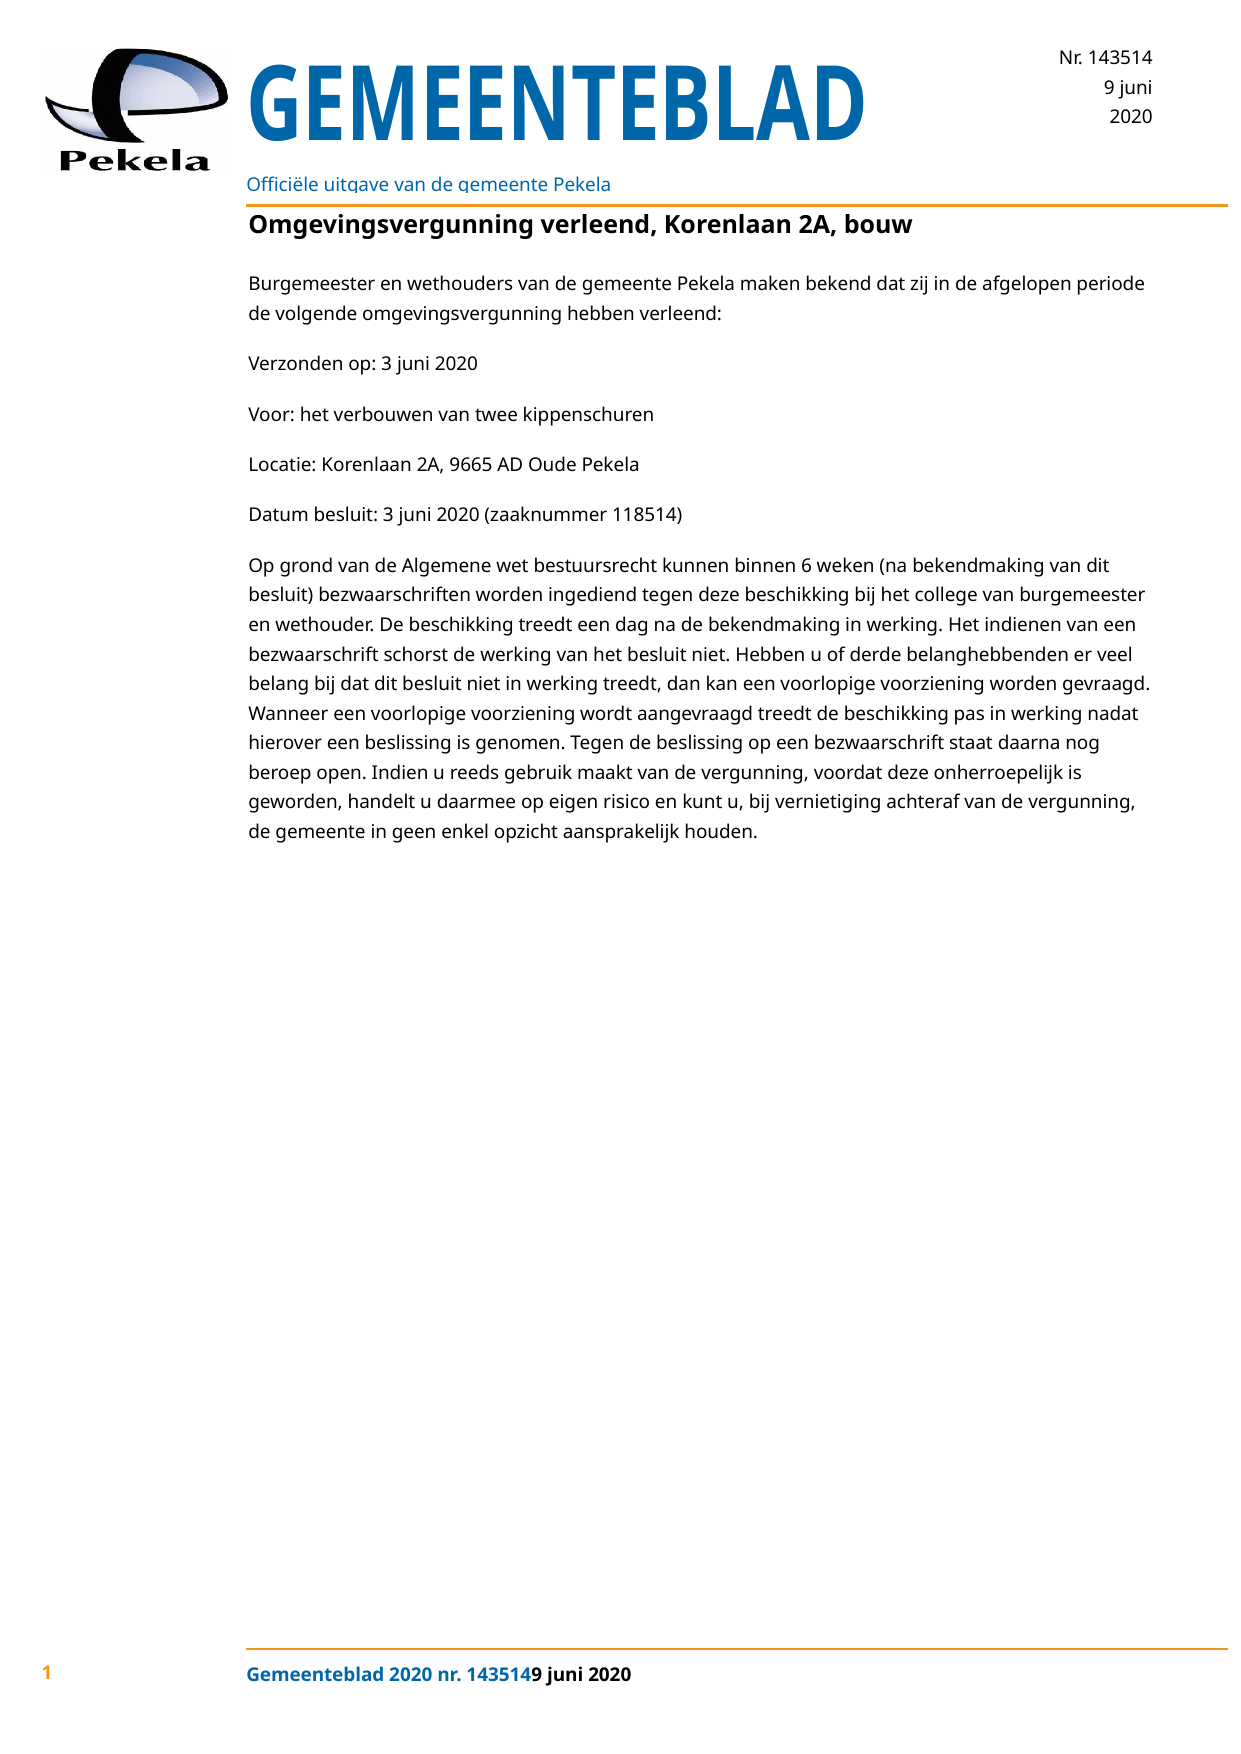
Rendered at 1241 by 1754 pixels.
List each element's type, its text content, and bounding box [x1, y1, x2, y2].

text Datum besluit: 3 juni 2020 (zaaknummer 118514) [248, 502, 1152, 527]
text Verzonden op: 3 juni 2020 [248, 350, 1152, 376]
text Burgemeester en wethouders van de gemeente Pekela maken bekend dat zij in de afgelopen periode de volgende omgevingsvergunning hebben verleend: [248, 270, 1152, 326]
text Omgevingsvergunning verleend, Korenlaan 2A, bouw [248, 207, 1152, 241]
text Op grond van de Algemene wet bestuursrecht kunnen binnen 6 weken (na bekendmaking van dit besluit) bezwaarschriften worden ingediend tegen deze beschikking bij het college van burgemeester en wethouder. De beschikking treedt een dag na de bekendmaking in werking. Het indienen van een bezwaarschrift schorst de werking van het besluit niet. Hebben u of derde belanghebbenden er veel belang bij dat dit besluit niet in werking treedt, dan kan een voorlopige voorziening worden gevraagd. Wanneer een voorlopige voorziening wordt aangevraagd treedt de beschikking pas in werking nadat hierover een beslissing is genomen. Tegen de beslissing op een bezwaarschrift staat daarna nog beroep open. Indien u reeds gebruik maakt van de vergunning, voordat deze onherroepelijk is geworden, handelt u daarmee op eigen risico en kunt u, bij vernietiging achteraf van de vergunning, de gemeente in geen enkel opzicht aansprakelijk houden. [248, 552, 1152, 844]
text Locatie: Korenlaan 2A, 9665 AD Oude Pekela [248, 451, 1152, 477]
picture [41, 47, 231, 172]
text Voor: het verbouwen van twee kippenschuren [248, 401, 1152, 426]
